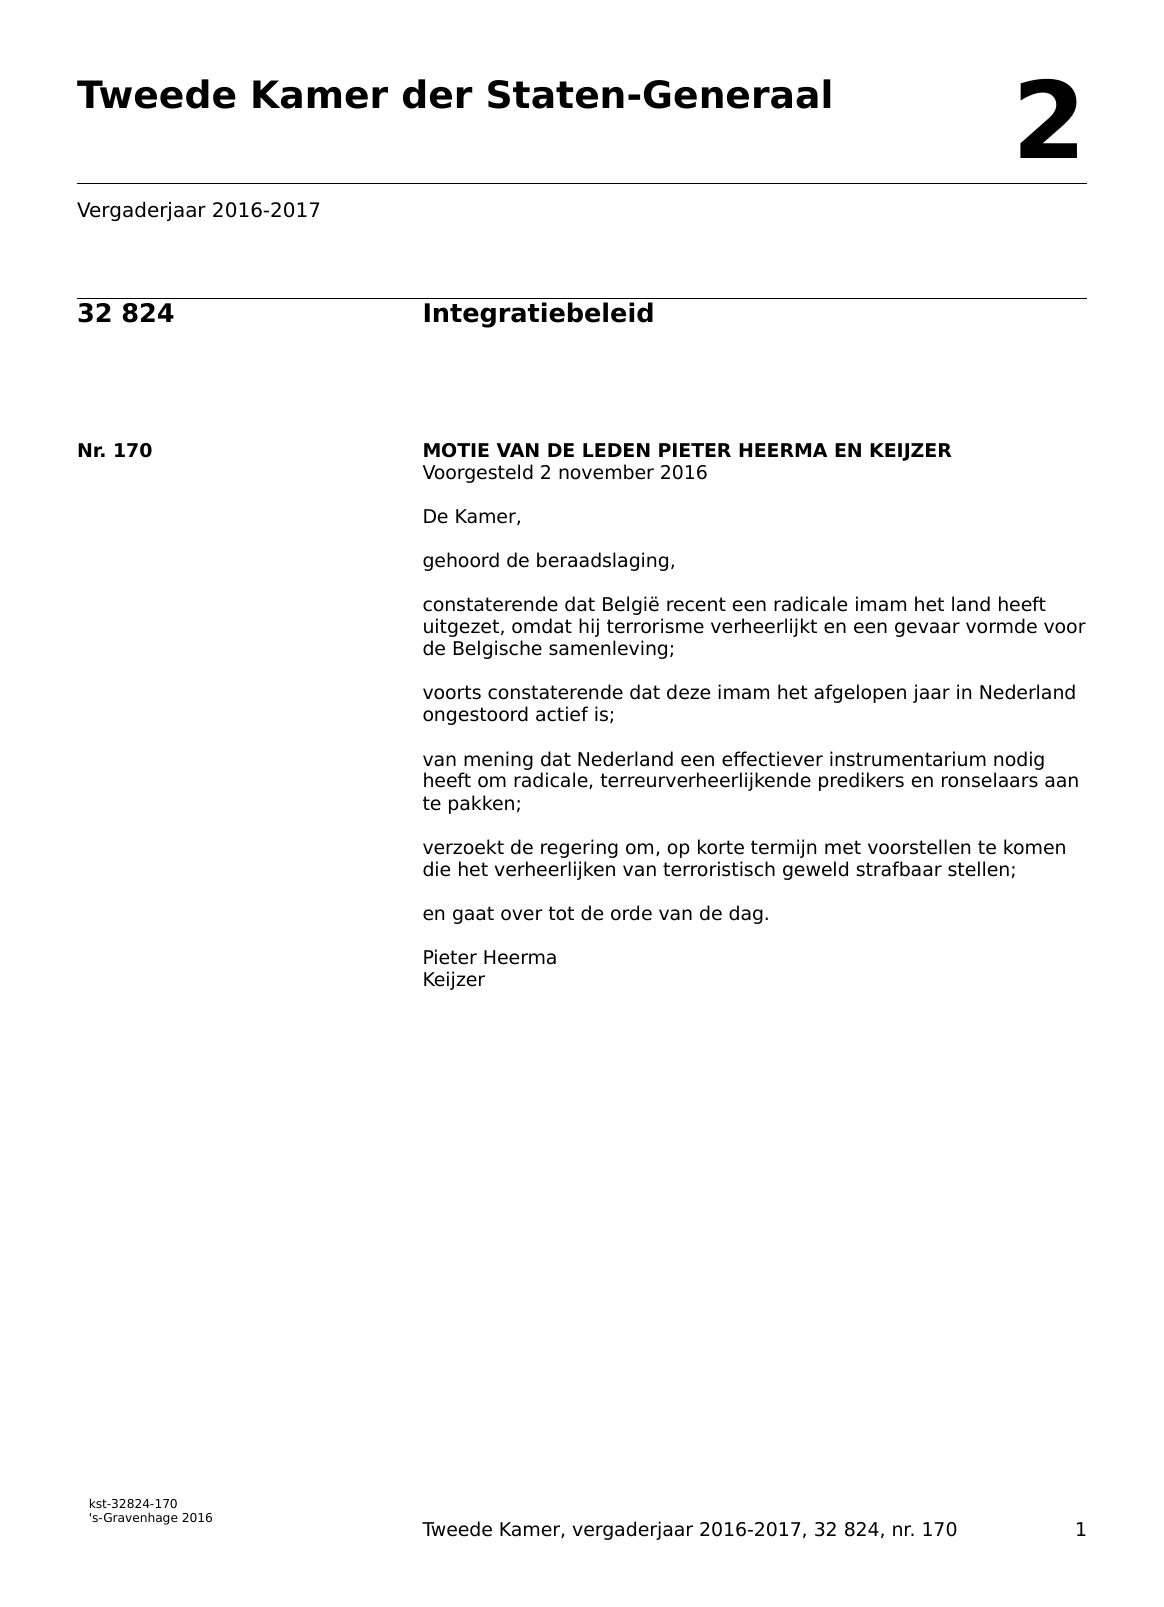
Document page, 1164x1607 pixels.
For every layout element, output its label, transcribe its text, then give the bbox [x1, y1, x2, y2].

text 's-Gravenhage 2016 [88, 1511, 323, 1525]
table_cell Vergaderjaar 2016-2017 [77, 184, 1087, 298]
text voorts constaterende dat deze imam het afgelopen jaar in Nederland ongestoord actief is; [422, 682, 1087, 726]
text Pieter Heerma [422, 947, 1087, 969]
text Keijzer [422, 969, 1087, 991]
subtitle 32 824 Integratiebeleid [77, 299, 1087, 329]
text en gaat over tot de orde van de dag. [422, 903, 1087, 925]
text constaterende dat België recent een radicale imam het land heeft uitgezet, omdat hij terrorisme verheerlijkt en een gevaar vormde voor de Belgische samenleving; [422, 594, 1087, 660]
text Voorgesteld 2 november 2016 [422, 462, 1087, 484]
text De Kamer, [422, 506, 1087, 528]
table_header 2 [886, 59, 1087, 183]
subtitle Nr. 170 MOTIE VAN DE LEDEN PIETER HEERMA EN KEIJZER [77, 440, 1087, 462]
text verzoekt de regering om, op korte termijn met voorstellen te komen die het verheerlijken van terroristisch geweld strafbaar stellen; [422, 837, 1087, 881]
text van mening dat Nederland een effectiever instrumentarium nodig heeft om radicale, terreurverheerlijkende predikers en ronselaars aan te pakken; [422, 748, 1087, 814]
text kst-32824-170 [88, 1497, 323, 1511]
table_header Tweede Kamer der Staten-Generaal [77, 59, 886, 183]
text gehoord de beraadslaging, [422, 550, 1087, 572]
